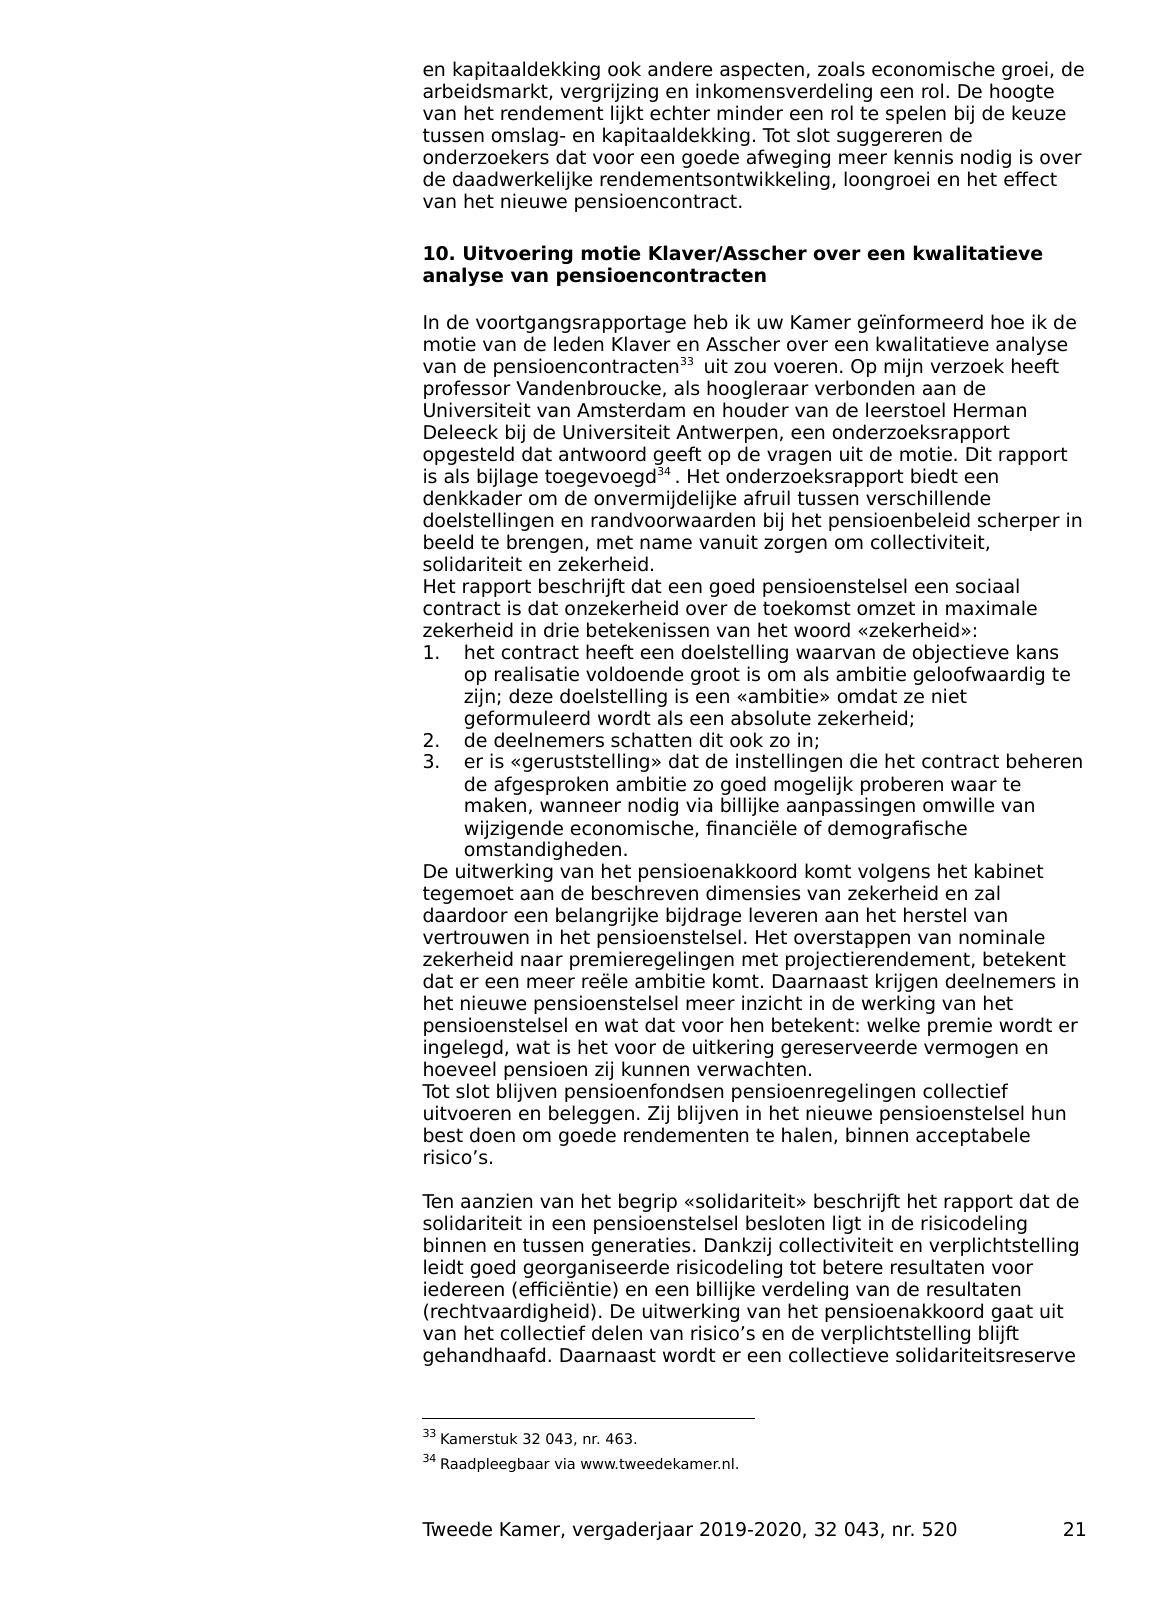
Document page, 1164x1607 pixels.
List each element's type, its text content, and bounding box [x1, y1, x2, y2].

text Kamerstuk 32 043, nr. 463. [422, 1427, 1087, 1449]
text In de voortgangsrapportage heb ik uw Kamer geïnformeerd hoe ik de motie van de leden Klaver en Asscher over een kwalitatieve analyse van de pensioencontracten uit zou voeren. Op mijn verzoek heeft professor Vandenbroucke, als hoogleraar verbonden aan de Universiteit van Amsterdam en houder van de leerstoel Herman Deleeck bij de Universiteit Antwerpen, een onderzoeksrapport opgesteld dat antwoord geeft op de vragen uit de motie. Dit rapport is als bijlage toegevoegd. Het onderzoeksrapport biedt een denkkader om de onvermijdelijke afruil tussen verschillende doelstellingen en randvoorwaarden bij het pensioenbeleid scherper in beeld te brengen, met name vanuit zorgen om collectiviteit, solidariteit en zekerheid. [422, 312, 1087, 576]
text 2. de deelnemers schatten dit ook zo in; [422, 729, 1087, 751]
text Ten aanzien van het begrip «solidariteit» beschrijft het rapport dat de solidariteit in een pensioenstelsel besloten ligt in de risicodeling binnen en tussen generaties. Dankzij collectiviteit en verplichtstelling leidt goed georganiseerde risicodeling tot betere resultaten voor iedereen (efficiëntie) en een billijke verdeling van de resultaten (rechtvaardigheid). De uitwerking van het pensioenakkoord gaat uit van het collectief delen van risico’s en de verplichtstelling blijft gehandhaafd. Daarnaast wordt er een collectieve solidariteitsreserve [422, 1191, 1087, 1367]
text 1. het contract heeft een doelstelling waarvan de objectieve kans op realisatie voldoende groot is om als ambitie geloofwaardig te zijn; deze doelstelling is een «ambitie» omdat ze niet geformuleerd wordt als een absolute zekerheid; [422, 642, 1087, 729]
subtitle 10. Uitvoering motie Klaver/Asscher over een kwalitatieve analyse van pensioencontracten [422, 243, 1087, 287]
text Raadpleegbaar via www.tweedekamer.nl. [422, 1452, 1087, 1474]
text Het rapport beschrijft dat een goed pensioenstelsel een sociaal contract is dat onzekerheid over de toekomst omzet in maximale zekerheid in drie betekenissen van het woord «zekerheid»: [422, 576, 1087, 642]
text 3. er is «geruststelling» dat de instellingen die het contract beheren de afgesproken ambitie zo goed mogelijk proberen waar te maken, wanneer nodig via billijke aanpassingen omwille van wijzigende economische, financiële of demografische omstandigheden. [422, 751, 1087, 861]
text Tot slot blijven pensioenfondsen pensioenregelingen collectief uitvoeren en beleggen. Zij blijven in het nieuwe pensioenstelsel hun best doen om goede rendementen te halen, binnen acceptabele risico’s. [422, 1081, 1087, 1169]
text De uitwerking van het pensioenakkoord komt volgens het kabinet tegemoet aan de beschreven dimensies van zekerheid en zal daardoor een belangrijke bijdrage leveren aan het herstel van vertrouwen in het pensioenstelsel. Het overstappen van nominale zekerheid naar premieregelingen met projectierendement, betekent dat er een meer reële ambitie komt. Daarnaast krijgen deelnemers in het nieuwe pensioenstelsel meer inzicht in de werking van het pensioenstelsel en wat dat voor hen betekent: welke premie wordt er ingelegd, wat is het voor de uitkering gereserveerde vermogen en hoeveel pensioen zij kunnen verwachten. [422, 861, 1087, 1081]
text en kapitaaldekking ook andere aspecten, zoals economische groei, de arbeidsmarkt, vergrijzing en inkomensverdeling een rol. De hoogte van het rendement lijkt echter minder een rol te spelen bij de keuze tussen omslag- en kapitaaldekking. Tot slot suggereren de onderzoekers dat voor een goede afweging meer kennis nodig is over de daadwerkelijke rendementsontwikkeling, loongroei en het effect van het nieuwe pensioencontract. [422, 59, 1087, 213]
